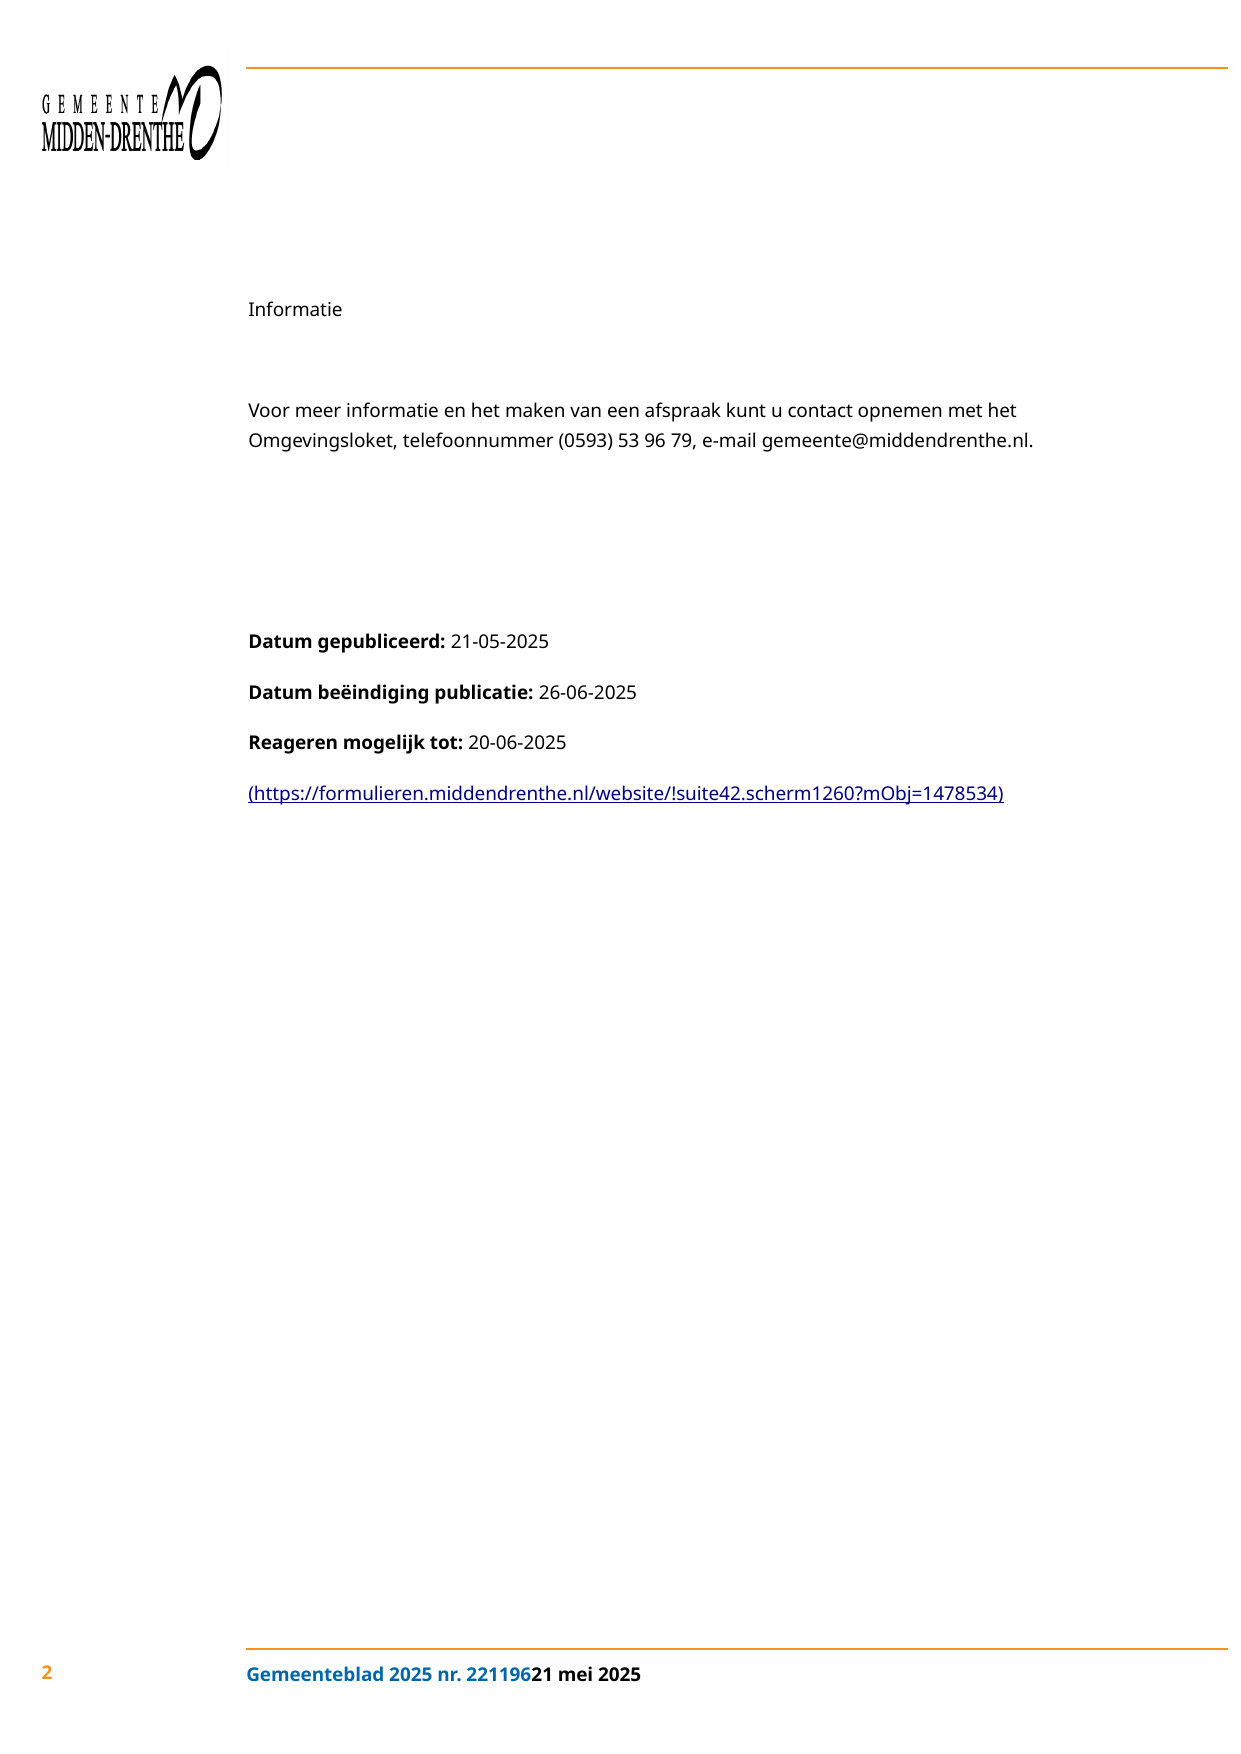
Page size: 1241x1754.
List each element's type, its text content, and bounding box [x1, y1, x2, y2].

picture [41, 47, 231, 172]
text Reageren mogelijk tot: 20-06-2025 [248, 729, 1152, 755]
text (https://formulieren.middendrenthe.nl/website/!suite42.scherm1260?mObj=1478534) [248, 780, 1152, 806]
text Voor meer informatie en het maken van een afspraak kunt u contact opnemen met het Omgevingsloket, telefoonnummer (0593) 53 96 79, e-mail gemeente@middendrenthe.nl. [248, 397, 1152, 453]
text Datum gepubliceerd: 21-05-2025 [248, 628, 1152, 654]
text Datum beëindiging publicatie: 26-06-2025 [248, 679, 1152, 705]
text Informatie [248, 296, 1152, 322]
